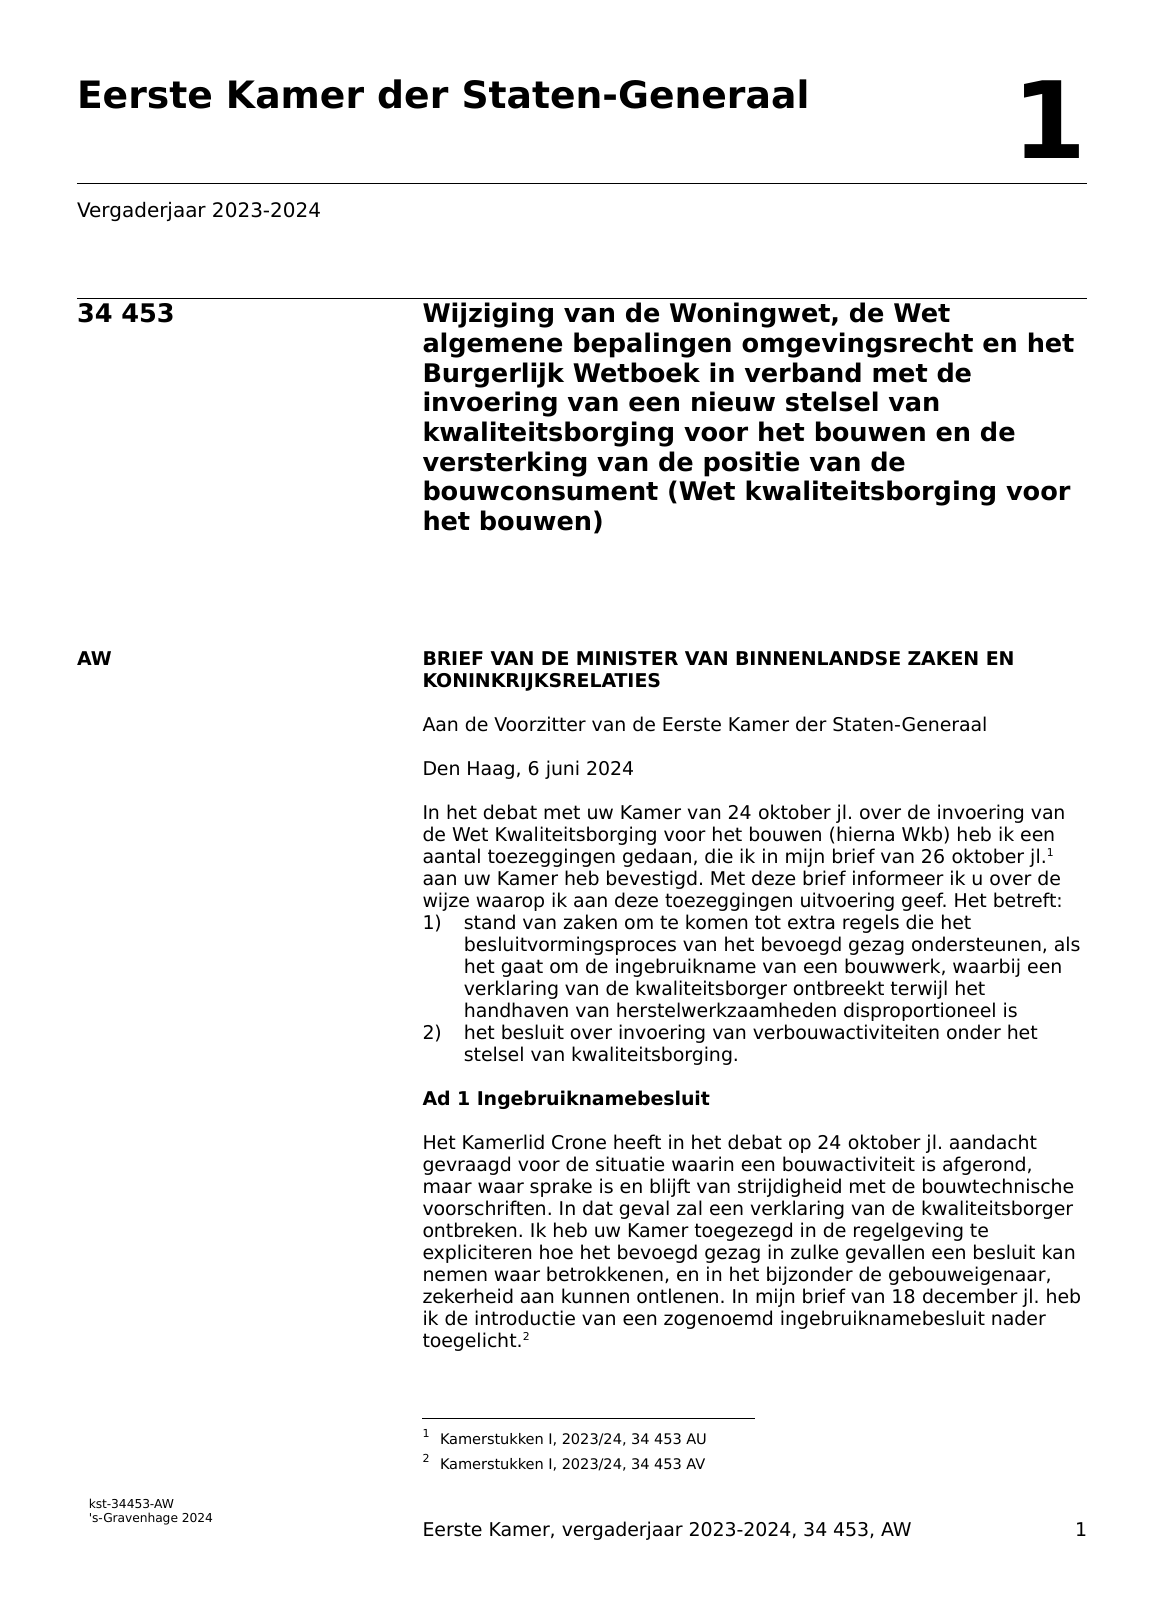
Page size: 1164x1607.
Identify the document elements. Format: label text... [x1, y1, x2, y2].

text 1) stand van zaken om te komen tot extra regels die het besluitvormingsproces van het bevoegd gezag ondersteunen, als het gaat om de ingebruikname van een bouwwerk, waarbij een verklaring van de kwaliteitsborger ontbreekt terwijl het handhaven van herstelwerkzaamheden disproportioneel is [422, 912, 1087, 1022]
subtitle 34 453 Wijziging van de Woningwet, de Wet algemene bepalingen omgevingsrecht en het Burgerlijk Wetboek in verband met de invoering van een nieuw stelsel van kwaliteitsborging voor het bouwen en de versterking van de positie van de bouwconsument (Wet kwaliteitsborging voor het bouwen) [77, 299, 1087, 536]
text In het debat met uw Kamer van 24 oktober jl. over de invoering van de Wet Kwaliteitsborging voor het bouwen (hierna Wkb) heb ik een aantal toezeggingen gedaan, die ik in mijn brief van 26 oktober jl. aan uw Kamer heb bevestigd. Met deze brief informeer ik u over de wijze waarop ik aan deze toezeggingen uitvoering geef. Het betreft: [422, 802, 1087, 912]
text Kamerstukken I, 2023/24, 34 453 AU [422, 1427, 1087, 1449]
text kst-34453-AW [88, 1497, 323, 1511]
table_header 1 [886, 59, 1087, 183]
text 2) het besluit over invoering van verbouwactiviteiten onder het stelsel van kwaliteitsborging. [422, 1022, 1087, 1066]
text Aan de Voorzitter van de Eerste Kamer der Staten-Generaal [422, 714, 1087, 736]
subtitle Ad 1 Ingebruiknamebesluit [422, 1088, 1087, 1110]
text Den Haag, 6 juni 2024 [422, 758, 1087, 780]
text Kamerstukken I, 2023/24, 34 453 AV [422, 1452, 1087, 1474]
subtitle AW BRIEF VAN DE MINISTER VAN BINNENLANDSE ZAKEN EN KONINKRIJKSRELATIES [77, 647, 1087, 691]
table_cell Vergaderjaar 2023-2024 [77, 184, 1087, 298]
text Het Kamerlid Crone heeft in het debat op 24 oktober jl. aandacht gevraagd voor de situatie waarin een bouwactiviteit is afgerond, maar waar sprake is en blijft van strijdigheid met de bouwtechnische voorschriften. In dat geval zal een verklaring van de kwaliteitsborger ontbreken. Ik heb uw Kamer toegezegd in de regelgeving te expliciteren hoe het bevoegd gezag in zulke gevallen een besluit kan nemen waar betrokkenen, en in het bijzonder de gebouweigenaar, zekerheid aan kunnen ontlenen. In mijn brief van 18 december jl. heb ik de introductie van een zogenoemd ingebruiknamebesluit nader toegelicht. [422, 1132, 1087, 1352]
text 's-Gravenhage 2024 [88, 1511, 323, 1525]
table_header Eerste Kamer der Staten-Generaal [77, 59, 886, 183]
